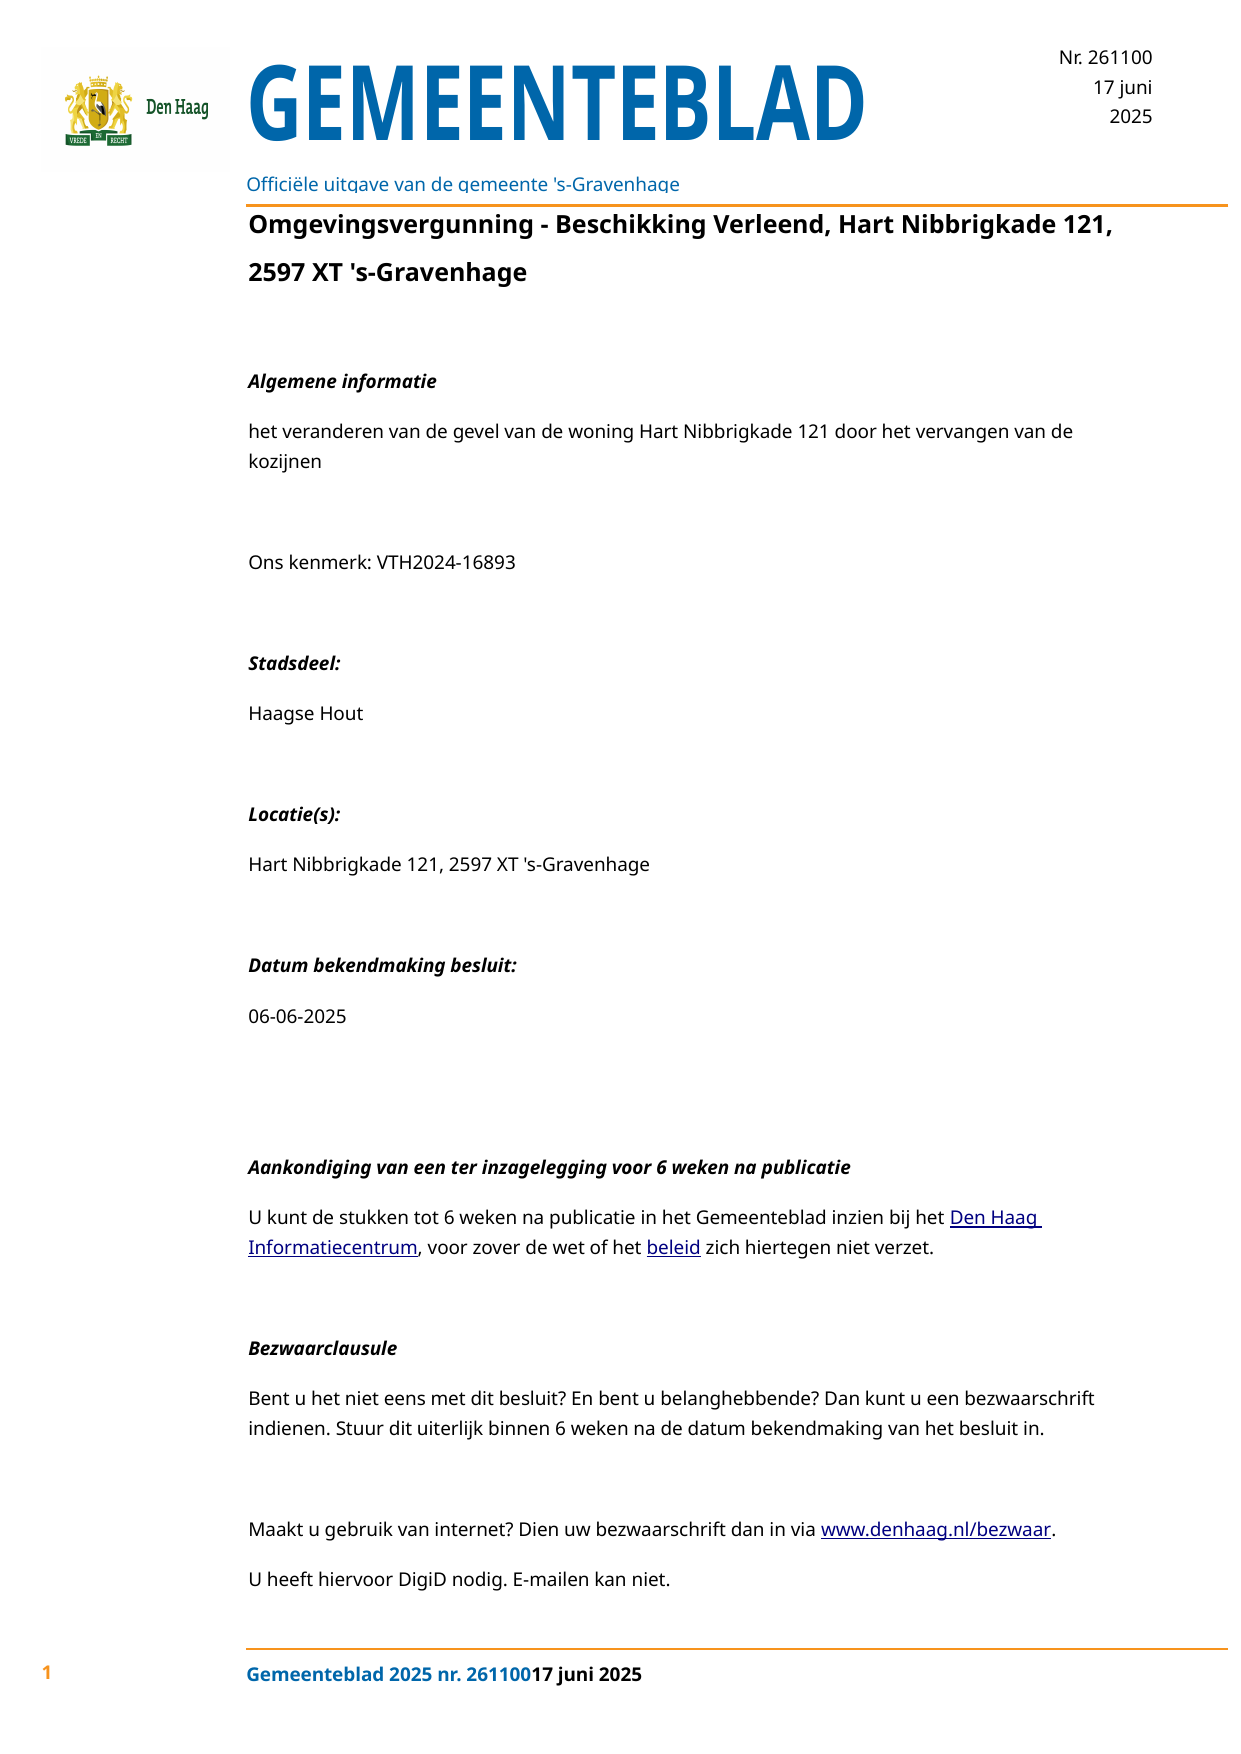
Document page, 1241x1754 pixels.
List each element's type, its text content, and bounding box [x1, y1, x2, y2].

text Omgevingsvergunning - Beschikking Verleend, Hart Nibbrigkade 121, 2597 XT 's-Gravenhage [248, 207, 1152, 288]
text U kunt de stukken tot 6 weken na publicatie in het Gemeenteblad inzien bij het Den Haag Informatiecentrum, voor zover de wet of het beleid zich hiertegen niet verzet. [248, 1204, 1152, 1260]
picture [41, 47, 231, 172]
text Bent u het niet eens met dit besluit? En bent u belanghebbende? Dan kunt u een bezwaarschrift indienen. Stuur dit uiterlijk binnen 6 weken na de datum bekendmaking van het besluit in. [248, 1385, 1152, 1441]
text Datum bekendmaking besluit: [248, 952, 1152, 978]
text 06-06-2025 [248, 1003, 1152, 1029]
text Stadsdeel: [248, 650, 1152, 676]
text Bezwaarclausule [248, 1335, 1152, 1361]
text Maakt u gebruik van internet? Dien uw bezwaarschrift dan in via www.denhaag.nl/bezwaar. [248, 1516, 1152, 1542]
text Locatie(s): [248, 801, 1152, 827]
text Hart Nibbrigkade 121, 2597 XT 's-Gravenhage [248, 852, 1152, 877]
text U heeft hiervoor DigiD nodig. E-mailen kan niet. [248, 1566, 1152, 1592]
text Algemene informatie [248, 368, 1152, 394]
text Aankondiging van een ter inzagelegging voor 6 weken na publicatie [248, 1154, 1152, 1180]
text Haagse Hout [248, 700, 1152, 726]
text het veranderen van de gevel van de woning Hart Nibbrigkade 121 door het vervangen van de kozijnen [248, 419, 1152, 474]
text Ons kenmerk: VTH2024-16893 [248, 549, 1152, 575]
